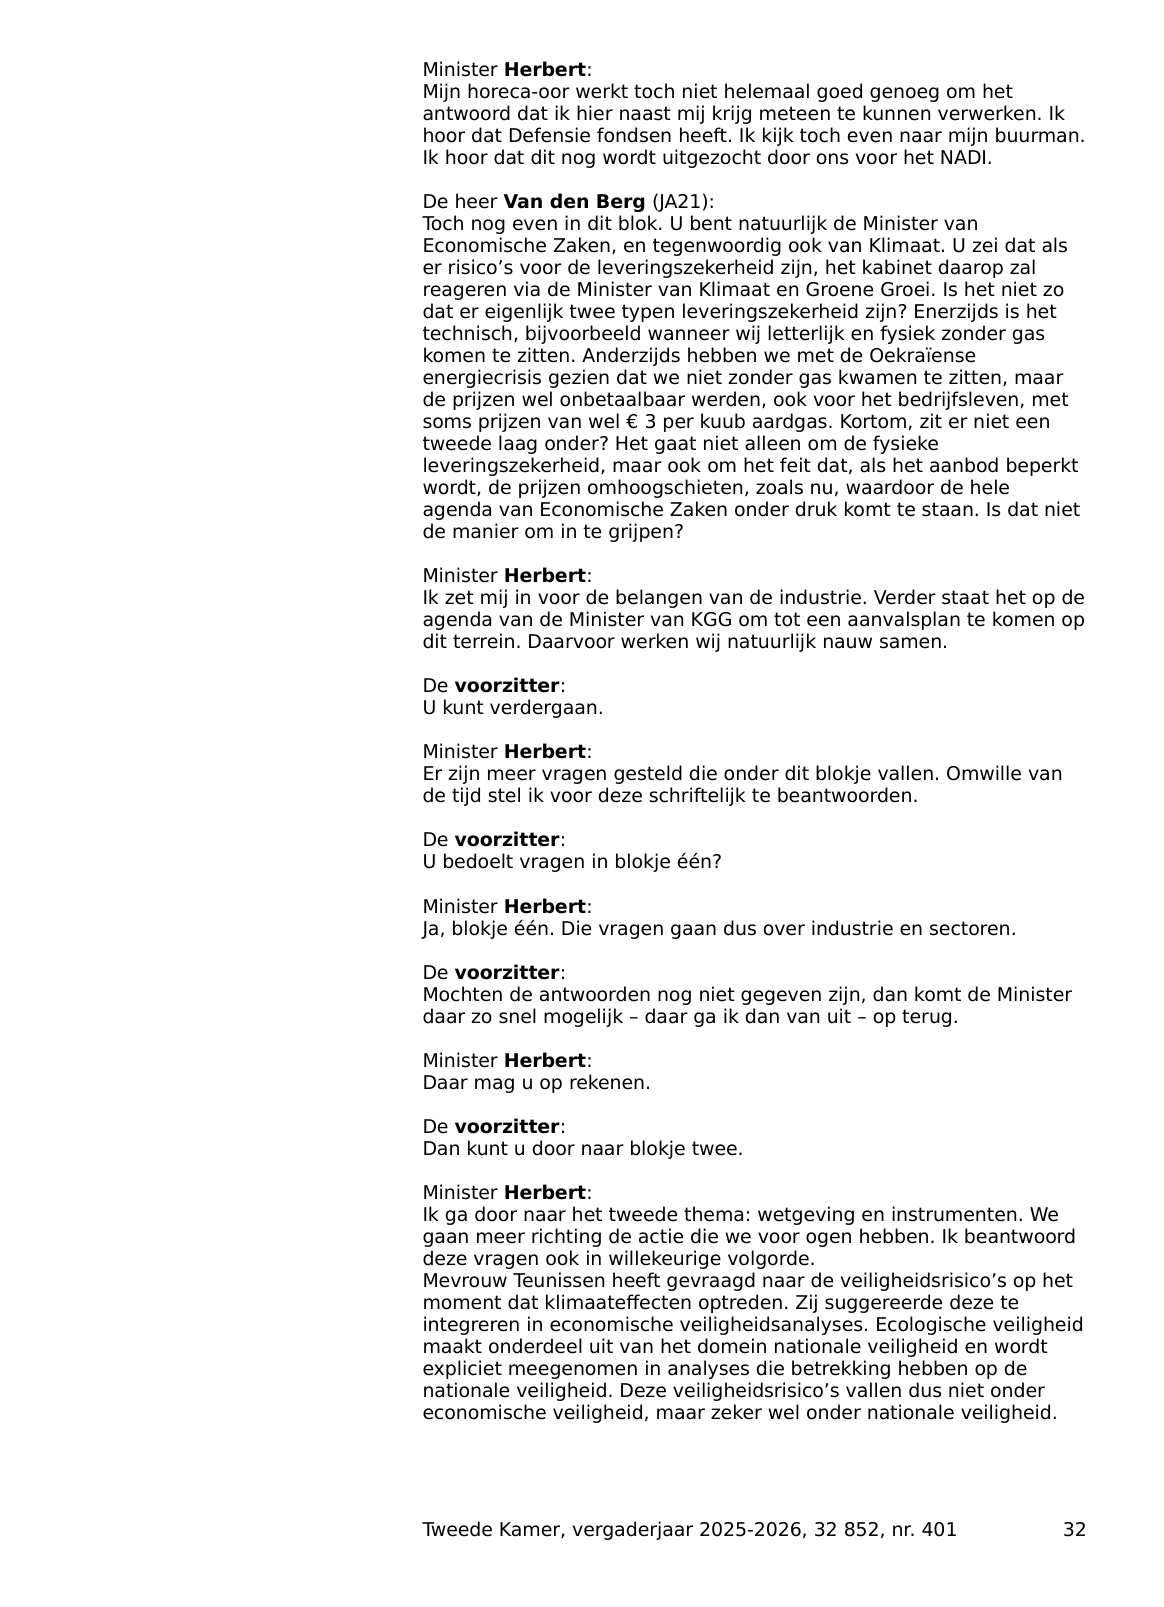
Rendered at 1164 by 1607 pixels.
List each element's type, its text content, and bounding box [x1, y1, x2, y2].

text Toch nog even in dit blok. U bent natuurlijk de Minister van Economische Zaken, en tegenwoordig ook van Klimaat. U zei dat als er risico’s voor de leveringszekerheid zijn, het kabinet daarop zal reageren via de Minister van Klimaat en Groene Groei. Is het niet zo dat er eigenlijk twee typen leveringszekerheid zijn? Enerzijds is het technisch, bijvoorbeeld wanneer wij letterlijk en fysiek zonder gas komen te zitten. Anderzijds hebben we met de Oekraïense energiecrisis gezien dat we niet zonder gas kwamen te zitten, maar de prijzen wel onbetaalbaar werden, ook voor het bedrijfsleven, met soms prijzen van wel € 3 per kuub aardgas. Kortom, zit er niet een tweede laag onder? Het gaat niet alleen om de fysieke leveringszekerheid, maar ook om het feit dat, als het aanbod beperkt wordt, de prijzen omhoogschieten, zoals nu, waardoor de hele agenda van Economische Zaken onder druk komt te staan. Is dat niet de manier om in te grijpen? [422, 213, 1087, 543]
text Er zijn meer vragen gesteld die onder dit blokje vallen. Omwille van de tijd stel ik voor deze schriftelijk te beantwoorden. [422, 763, 1087, 807]
text Minister Herbert: [422, 896, 1087, 917]
text Ja, blokje één. Die vragen gaan dus over industrie en sectoren. [422, 917, 1087, 939]
text Minister Herbert: [422, 59, 1087, 81]
text Minister Herbert: [422, 565, 1087, 587]
text De voorzitter: [422, 1116, 1087, 1138]
text U kunt verdergaan. [422, 697, 1087, 719]
text Ik zet mij in voor de belangen van de industrie. Verder staat het op de agenda van de Minister van KGG om tot een aanvalsplan te komen op dit terrein. Daarvoor werken wij natuurlijk nauw samen. [422, 587, 1087, 653]
text De voorzitter: [422, 675, 1087, 697]
text Minister Herbert: [422, 741, 1087, 763]
text Mijn horeca-oor werkt toch niet helemaal goed genoeg om het antwoord dat ik hier naast mij krijg meteen te kunnen verwerken. Ik hoor dat Defensie fondsen heeft. Ik kijk toch even naar mijn buurman. Ik hoor dat dit nog wordt uitgezocht door ons voor het NADI. [422, 81, 1087, 169]
text U bedoelt vragen in blokje één? [422, 851, 1087, 873]
text Minister Herbert: [422, 1050, 1087, 1072]
text De voorzitter: [422, 829, 1087, 851]
text Daar mag u op rekenen. [422, 1072, 1087, 1094]
text De heer Van den Berg (JA21): [422, 191, 1087, 213]
text Dan kunt u door naar blokje twee. [422, 1138, 1087, 1160]
text Mochten de antwoorden nog niet gegeven zijn, dan komt de Minister daar zo snel mogelijk – daar ga ik dan van uit – op terug. [422, 984, 1087, 1028]
text Mevrouw Teunissen heeft gevraagd naar de veiligheidsrisico’s op het moment dat klimaateffecten optreden. Zij suggereerde deze te integreren in economische veiligheidsanalyses. Ecologische veiligheid maakt onderdeel uit van het domein nationale veiligheid en wordt expliciet meegenomen in analyses die betrekking hebben op de nationale veiligheid. Deze veiligheidsrisico’s vallen dus niet onder economische veiligheid, maar zeker wel onder nationale veiligheid. [422, 1270, 1087, 1424]
text Ik ga door naar het tweede thema: wetgeving en instrumenten. We gaan meer richting de actie die we voor ogen hebben. Ik beantwoord deze vragen ook in willekeurige volgorde. [422, 1204, 1087, 1270]
text De voorzitter: [422, 962, 1087, 984]
text Minister Herbert: [422, 1182, 1087, 1204]
